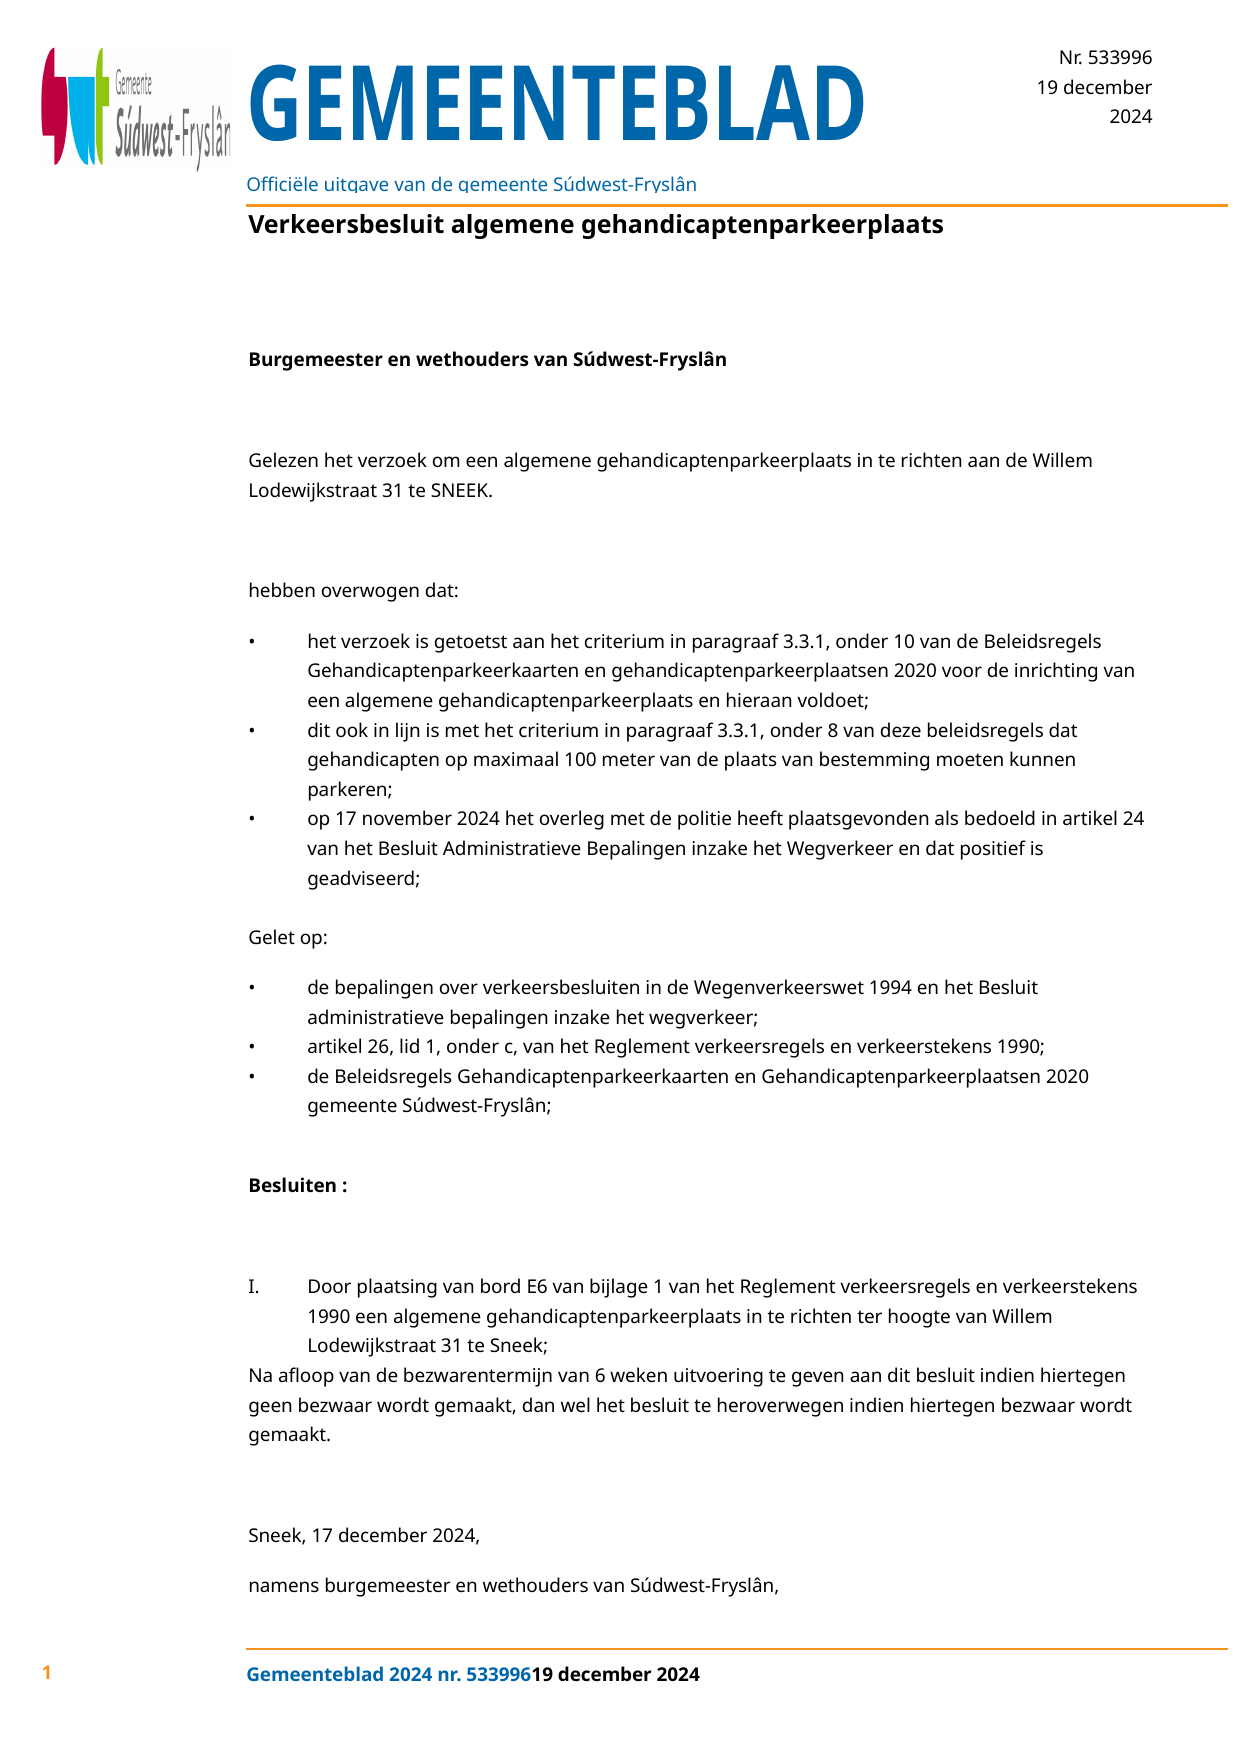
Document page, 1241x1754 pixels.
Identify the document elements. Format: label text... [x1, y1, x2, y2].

text Verkeersbesluit algemene gehandicaptenparkeerplaats [248, 207, 1152, 241]
text Gelet op: [248, 924, 1152, 950]
text Gelezen het verzoek om een algemene gehandicaptenparkeerplaats in te richten aan de Willem Lodewijkstraat 31 te SNEEK. [248, 447, 1152, 503]
list dit ook in lijn is met het criterium in paragraaf 3.3.1, onder 8 van deze beleidsregels dat gehandicapten op maximaal 100 meter van de plaats van bestemming moeten kunnen parkeren; [248, 717, 1152, 802]
picture [41, 47, 231, 172]
list de bepalingen over verkeersbesluiten in de Wegenverkeerswet 1994 en het Besluit administratieve bepalingen inzake het wegverkeer; [248, 974, 1152, 1030]
list op 17 november 2024 het overleg met de politie heeft plaatsgevonden als bedoeld in artikel 24 van het Besluit Administratieve Bepalingen inzake het Wegverkeer en dat positief is geadviseerd; [248, 806, 1152, 891]
text Sneek, 17 december 2024, [248, 1522, 1152, 1548]
text hebben overwogen dat: [248, 578, 1152, 603]
list het verzoek is getoetst aan het criterium in paragraaf 3.3.1, onder 10 van de Beleidsregels Gehandicaptenparkeerkaarten en gehandicaptenparkeerplaatsen 2020 voor de inrichting van een algemene gehandicaptenparkeerplaats en hieraan voldoet; [248, 628, 1152, 713]
list de Beleidsregels Gehandicaptenparkeerkaarten en Gehandicaptenparkeerplaatsen 2020 gemeente Súdwest-Fryslân; [248, 1063, 1152, 1118]
text Burgemeester en wethouders van Súdwest-Fryslân [248, 346, 1152, 372]
text Besluiten : [248, 1173, 1152, 1198]
text Na afloop van de bezwarentermijn van 6 weken uitvoering te geven aan dit besluit indien hiertegen geen bezwaar wordt gemaakt, dan wel het besluit te heroverwegen indien hiertegen bezwaar wordt gemaakt. [248, 1362, 1152, 1447]
text namens burgemeester en wethouders van Súdwest-Fryslân, [248, 1573, 1152, 1598]
list artikel 26, lid 1, onder c, van het Reglement verkeersregels en verkeerstekens 1990; [248, 1033, 1152, 1059]
list Door plaatsing van bord E6 van bijlage 1 van het Reglement verkeersregels en verkeerstekens 1990 een algemene gehandicaptenparkeerplaats in te richten ter hoogte van Willem Lodewijkstraat 31 te Sneek; [248, 1273, 1152, 1358]
